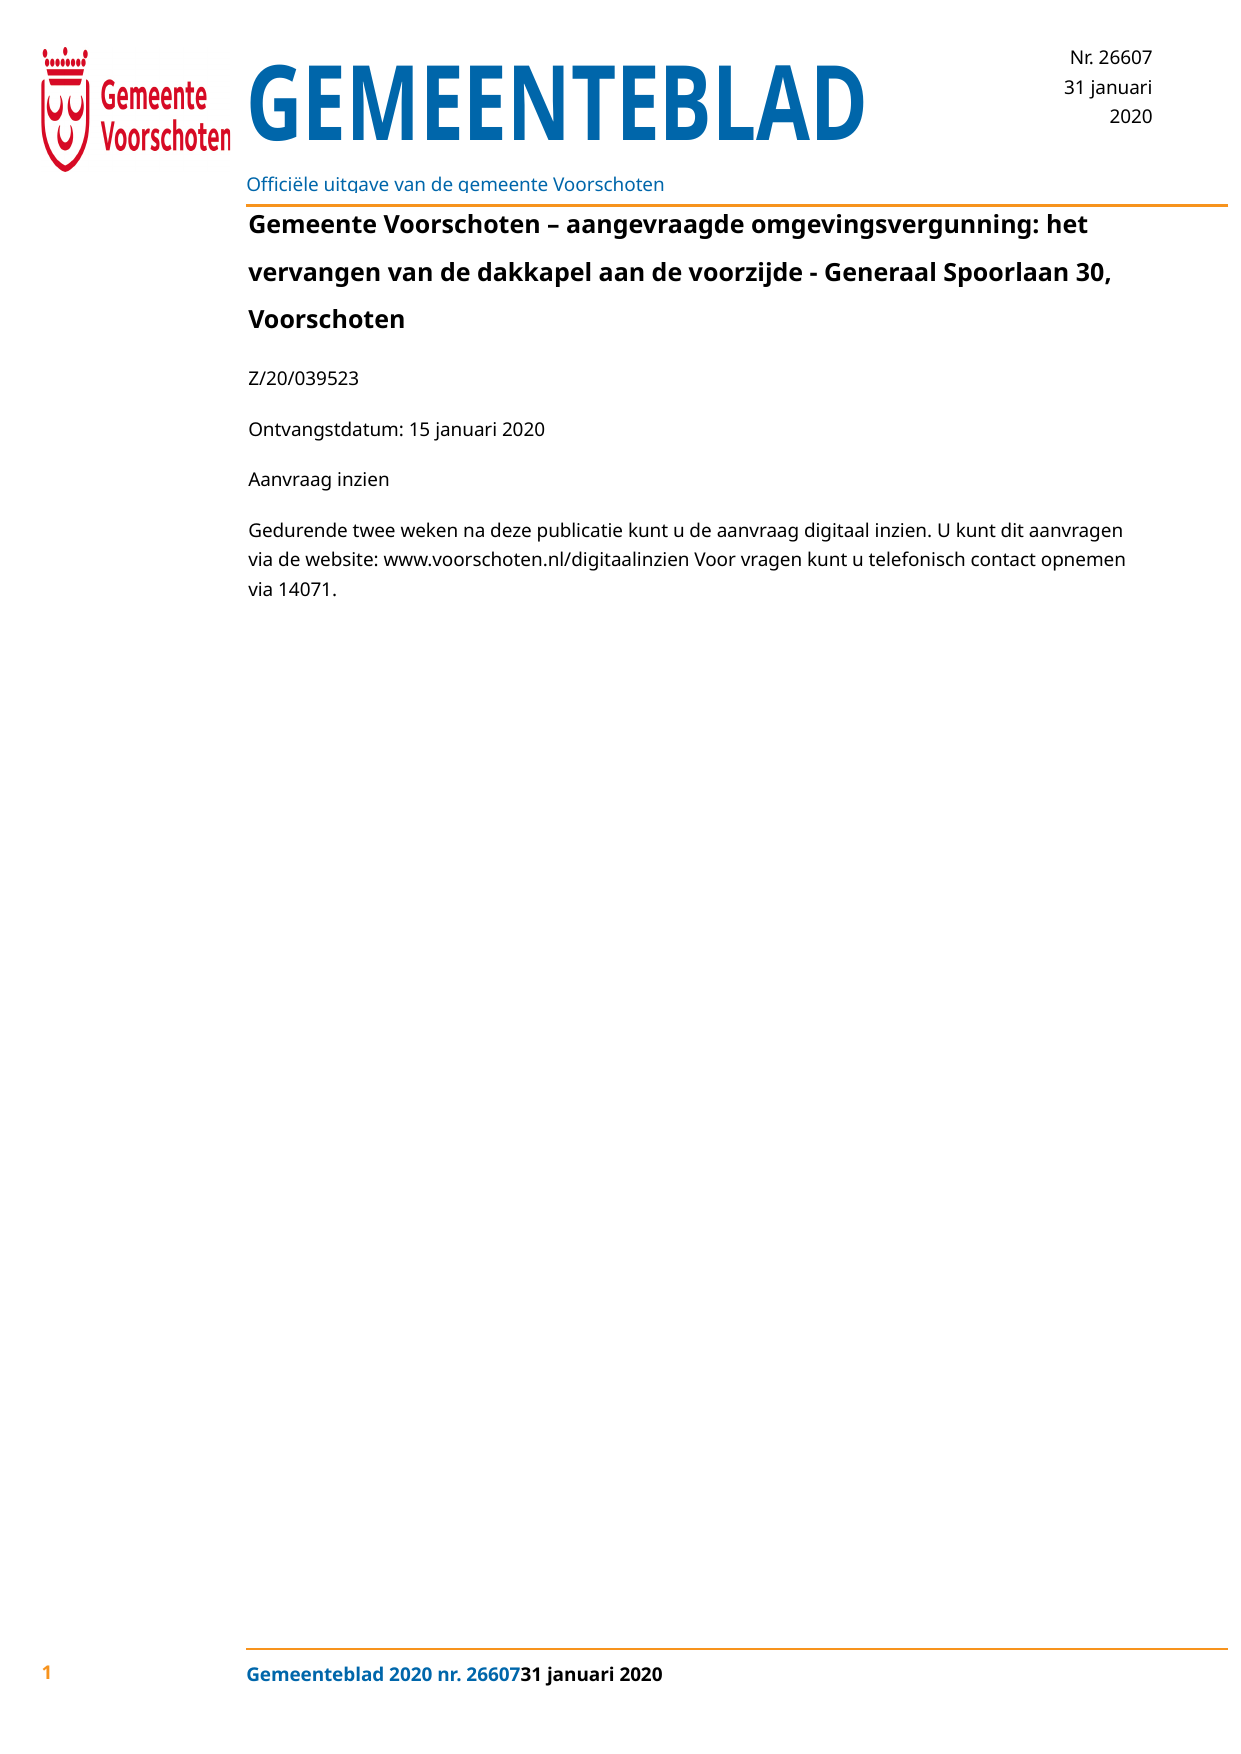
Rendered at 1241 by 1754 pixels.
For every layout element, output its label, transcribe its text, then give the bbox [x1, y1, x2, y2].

text Gedurende twee weken na deze publicatie kunt u de aanvraag digitaal inzien. U kunt dit aanvragen via de website: www.voorschoten.nl/digitaalinzien Voor vragen kunt u telefonisch contact opnemen via 14071. [248, 517, 1152, 602]
text Ontvangstdatum: 15 januari 2020 [248, 416, 1152, 442]
text Gemeente Voorschoten – aangevraagde omgevingsvergunning: het vervangen van de dakkapel aan de voorzijde - Generaal Spoorlaan 30, Voorschoten [248, 207, 1152, 336]
text Z/20/039523 [248, 366, 1152, 391]
text Aanvraag inzien [248, 466, 1152, 492]
picture [41, 47, 231, 172]
